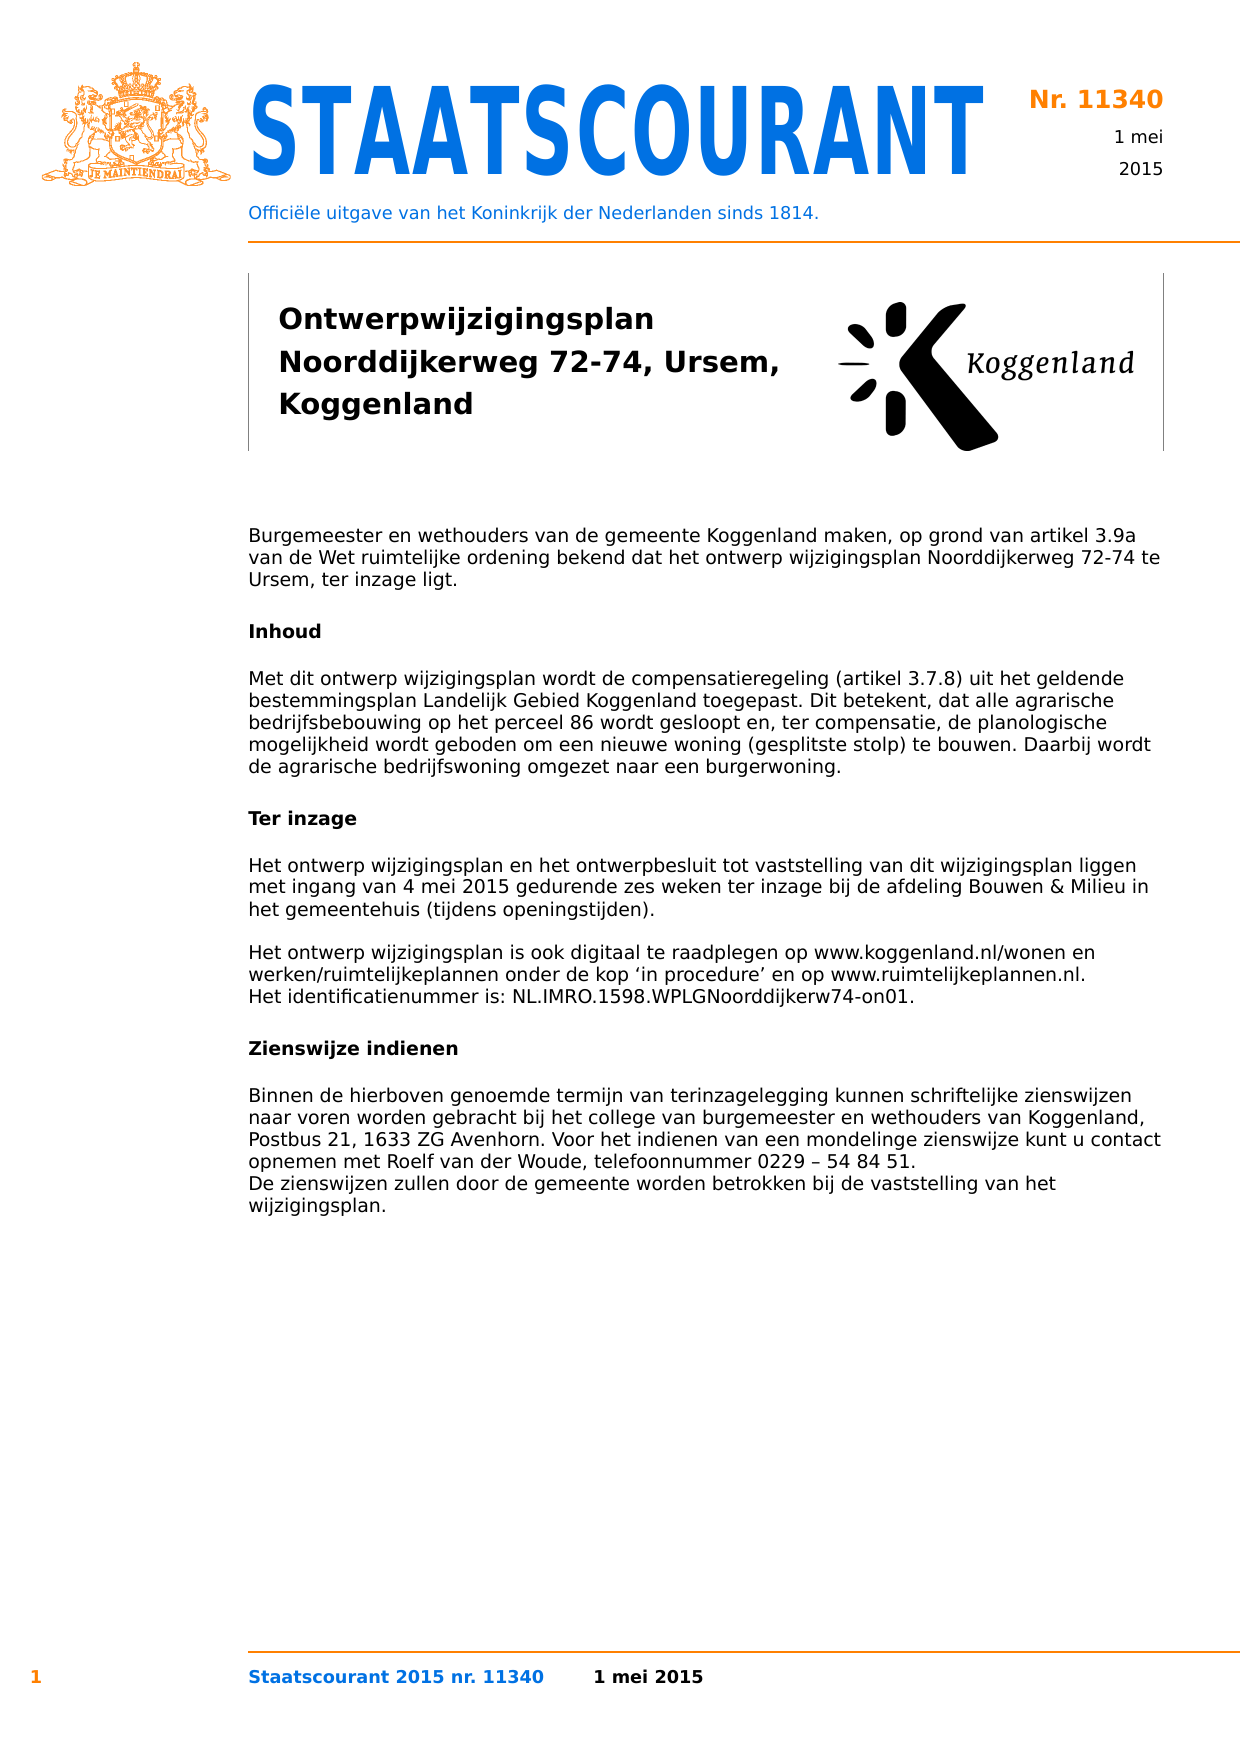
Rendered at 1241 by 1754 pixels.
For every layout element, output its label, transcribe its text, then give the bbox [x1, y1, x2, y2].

table_cell 1 mei [998, 121, 1240, 153]
picture [41, 62, 231, 186]
table_header Nr. 11340 [998, 62, 1240, 121]
subtitle Ontwerpwijzigingsplan Noorddijkerweg 72-74, Ursem, Koggenland [249, 273, 1163, 451]
table_cell Officiële uitgave van het Koninkrijk der Nederlanden sinds 1814. [248, 203, 1240, 241]
text Het ontwerp wijzigingsplan is ook digitaal te raadplegen op www.koggenland.nl/wonen en werken/ruimtelijkeplannen onder de kop ‘in procedure’ en op www.ruimtelijkeplannen.nl. [248, 942, 1163, 986]
subtitle Zienswijze indienen [248, 1038, 1163, 1060]
table_cell 2015 [998, 153, 1240, 203]
table_header STAATSCOURANT [248, 62, 998, 203]
text Het ontwerp wijzigingsplan en het ontwerpbesluit tot vaststelling van dit wijzigingsplan liggen met ingang van 4 mei 2015 gedurende zes weken ter inzage bij de afdeling Bouwen & Milieu in het gemeentehuis (tijdens openingstijden). [248, 854, 1163, 920]
text Het identificatienummer is: NL.IMRO.1598.WPLGNoorddijkerw74-on01. [248, 986, 1163, 1008]
table_header [25, 62, 248, 241]
subtitle Inhoud [248, 621, 1163, 643]
text Burgemeester en wethouders van de gemeente Koggenland maken, op grond van artikel 3.9a van de Wet ruimtelijke ordening bekend dat het ontwerp wijzigingsplan Noorddijkerweg 72-74 te Ursem, ter inzage ligt. [248, 525, 1163, 591]
text Met dit ontwerp wijzigingsplan wordt de compensatieregeling (artikel 3.7.8) uit het geldende bestemmingsplan Landelijk Gebied Koggenland toegepast. Dit betekent, dat alle agrarische bedrijfsbebouwing op het perceel 86 wordt gesloopt en, ter compensatie, de planologische mogelijkheid wordt geboden om een nieuwe woning (gesplitste stolp) te bouwen. Daarbij wordt de agrarische bedrijfswoning omgezet naar een burgerwoning. [248, 668, 1163, 777]
text Binnen de hierboven genoemde termijn van terinzagelegging kunnen schriftelijke zienswijzen naar voren worden gebracht bij het college van burgemeester en wethouders van Koggenland, Postbus 21, 1633 ZG Avenhorn. Voor het indienen van een mondelinge zienswijze kunt u contact opnemen met Roelf van der Woude, telefoonnummer 0229 – 54 84 51. [248, 1085, 1163, 1173]
picture [838, 302, 1134, 451]
text De zienswijzen zullen door de gemeente worden betrokken bij de vaststelling van het wijzigingsplan. [248, 1173, 1163, 1217]
subtitle Ter inzage [248, 807, 1163, 829]
